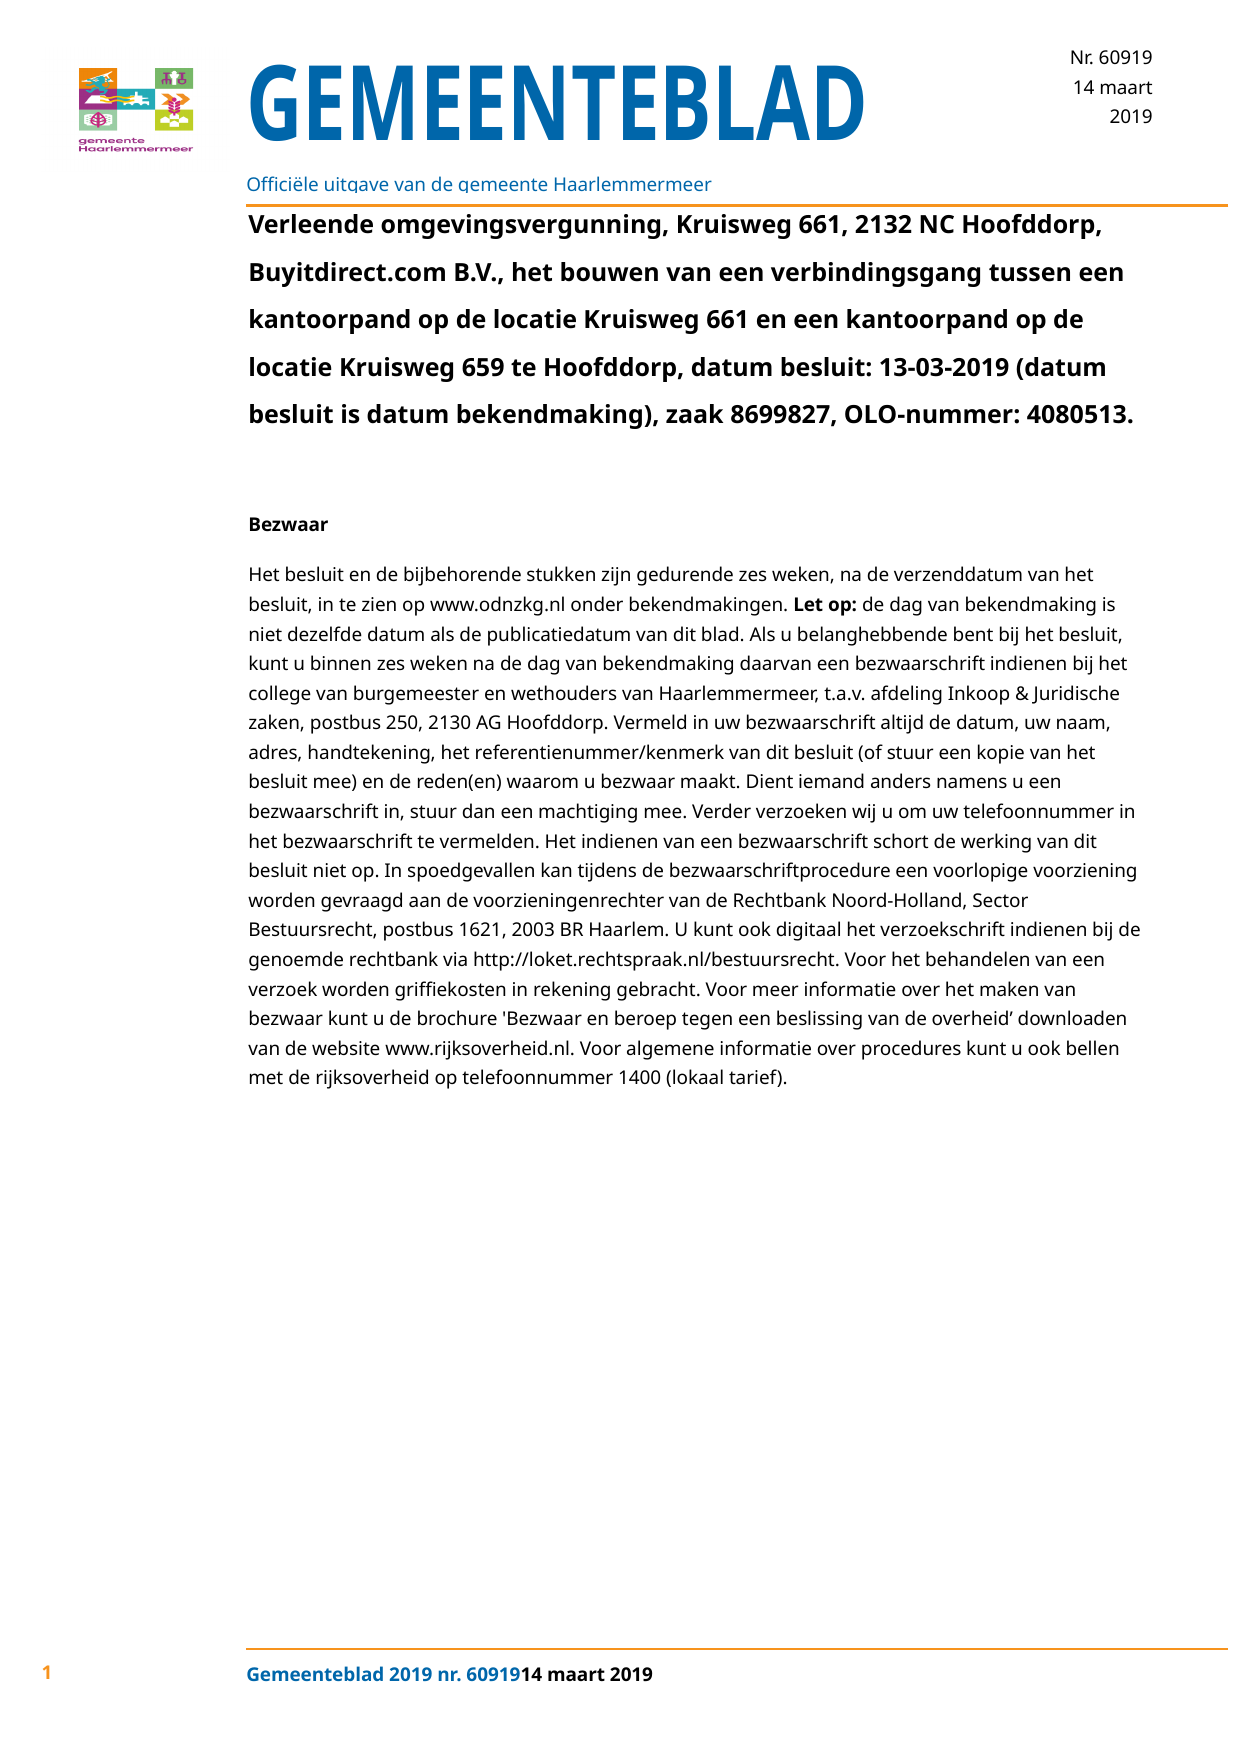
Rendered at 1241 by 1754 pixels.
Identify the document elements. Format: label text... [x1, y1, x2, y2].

text Bezwaar [248, 511, 1152, 537]
text Verleende omgevingsvergunning, Kruisweg 661, 2132 NC Hoofddorp, Buyitdirect.com B.V., het bouwen van een verbindingsgang tussen een kantoorpand op de locatie Kruisweg 661 en een kantoorpand op de locatie Kruisweg 659 te Hoofddorp, datum besluit: 13-03-2019 (datum besluit is datum bekendmaking), zaak 8699827, OLO-nummer: 4080513. [248, 207, 1152, 431]
text Het besluit en de bijbehorende stukken zijn gedurende zes weken, na de verzenddatum van het besluit, in te zien op www.odnzkg.nl onder bekendmakingen. Let op: de dag van bekendmaking is niet dezelfde datum als de publicatiedatum van dit blad. Als u belanghebbende bent bij het besluit, kunt u binnen zes weken na de dag van bekendmaking daarvan een bezwaarschrift indienen bij het college van burgemeester en wethouders van Haarlemmermeer, t.a.v. afdeling Inkoop & Juridische zaken, postbus 250, 2130 AG Hoofddorp. Vermeld in uw bezwaarschrift altijd de datum, uw naam, adres, handtekening, het referentienummer/kenmerk van dit besluit (of stuur een kopie van het besluit mee) en de reden(en) waarom u bezwaar maakt. Dient iemand anders namens u een bezwaarschrift in, stuur dan een machtiging mee. Verder verzoeken wij u om uw telefoonnummer in het bezwaarschrift te vermelden. Het indienen van een bezwaarschrift schort de werking van dit besluit niet op. In spoedgevallen kan tijdens de bezwaarschriftprocedure een voorlopige voorziening worden gevraagd aan de voorzieningenrechter van de Rechtbank Noord-Holland, Sector Bestuursrecht, postbus 1621, 2003 BR Haarlem. U kunt ook digitaal het verzoekschrift indienen bij de genoemde rechtbank via http://loket.rechtspraak.nl/bestuursrecht. Voor het behandelen van een verzoek worden griffiekosten in rekening gebracht. Voor meer informatie over het maken van bezwaar kunt u de brochure 'Bezwaar en beroep tegen een beslissing van de overheid’ downloaden van de website www.rijksoverheid.nl. Voor algemene informatie over procedures kunt u ook bellen met de rijksoverheid op telefoonnummer 1400 (lokaal tarief). [248, 562, 1152, 1090]
picture [41, 47, 231, 172]
